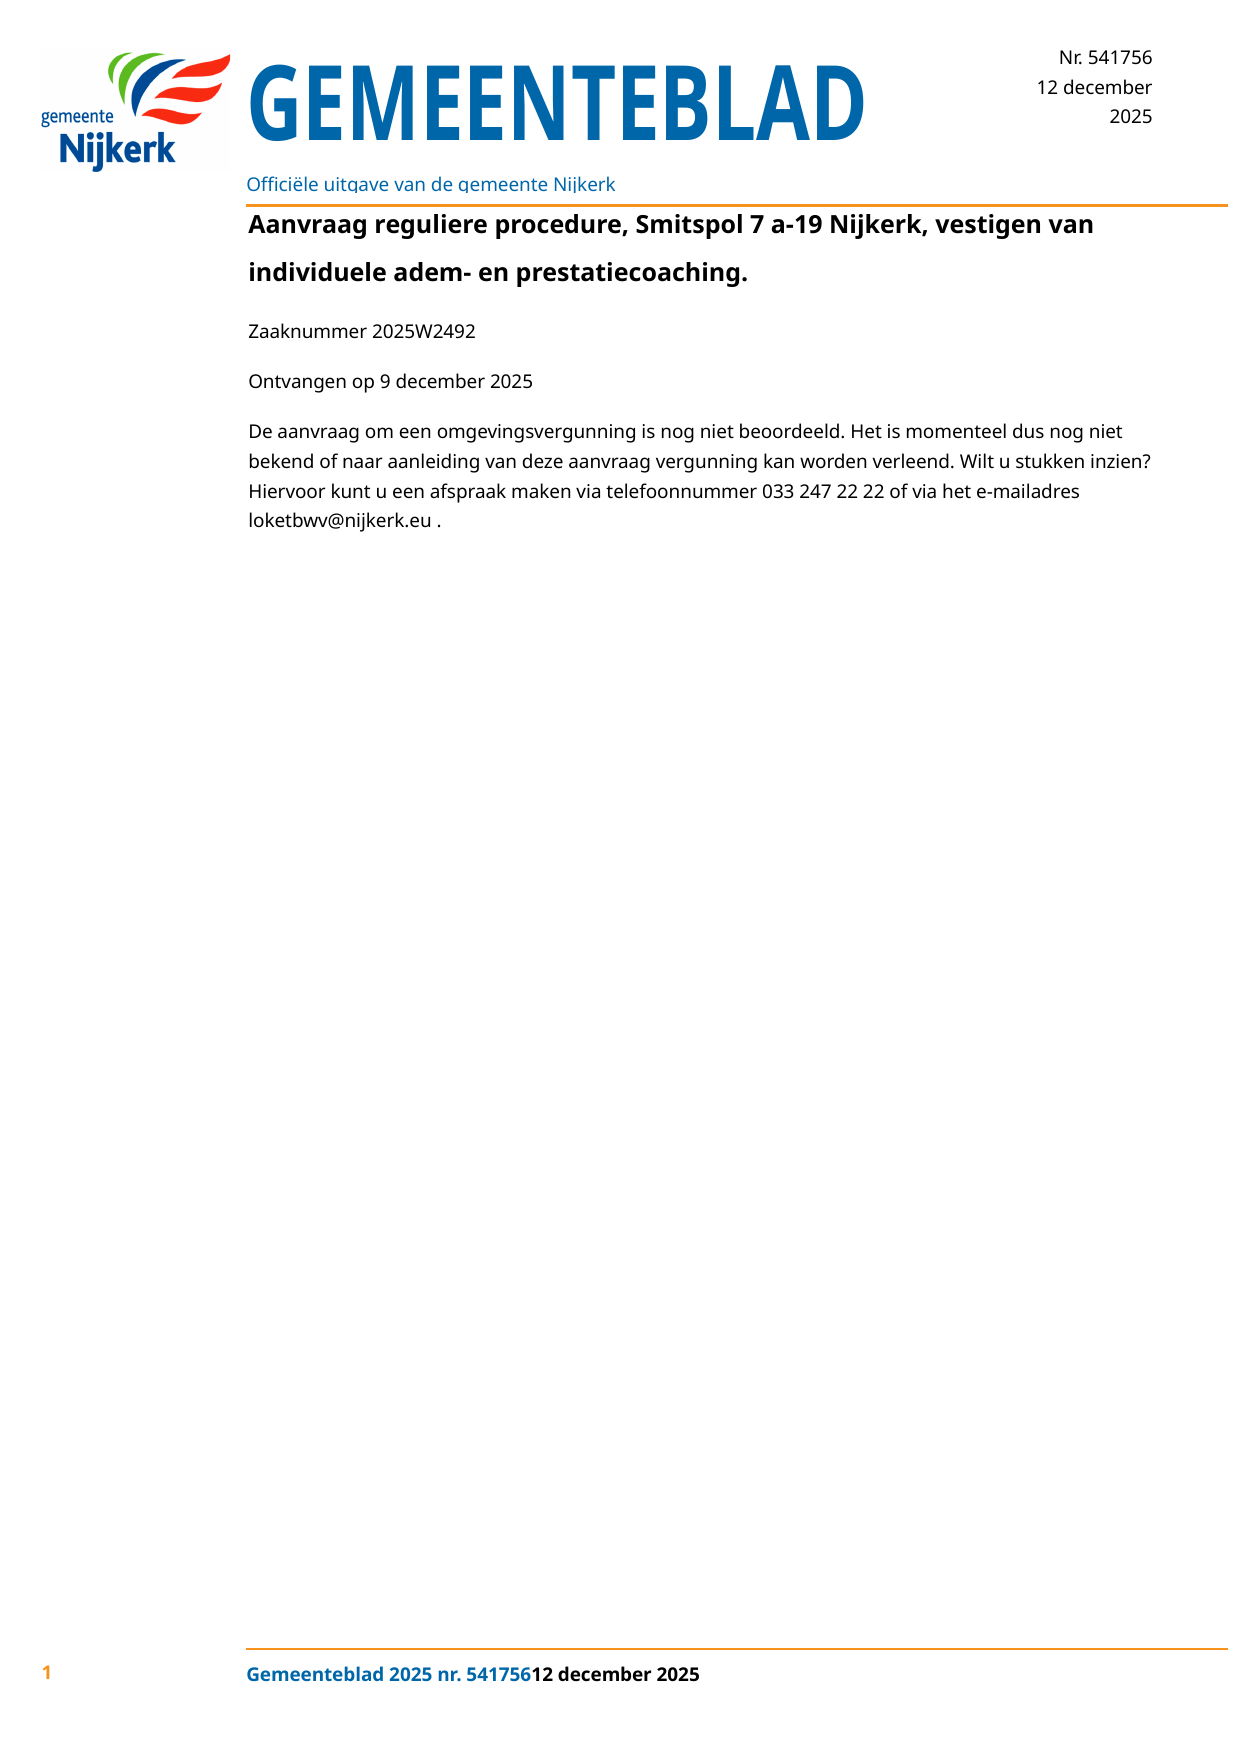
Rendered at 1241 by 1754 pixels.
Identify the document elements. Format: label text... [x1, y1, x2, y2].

picture [41, 47, 231, 172]
text Zaaknummer 2025W2492 [248, 318, 1152, 344]
text Aanvraag reguliere procedure, Smitspol 7 a-19 Nijkerk, vestigen van individuele adem- en prestatiecoaching. [248, 207, 1152, 288]
text Ontvangen op 9 december 2025 [248, 368, 1152, 394]
text De aanvraag om een omgevingsvergunning is nog niet beoordeeld. Het is momenteel dus nog niet bekend of naar aanleiding van deze aanvraag vergunning kan worden verleend. Wilt u stukken inzien? Hiervoor kunt u een afspraak maken via telefoonnummer 033 247 22 22 of via het e-mailadres loketbwv@nijkerk.eu . [248, 419, 1152, 533]
